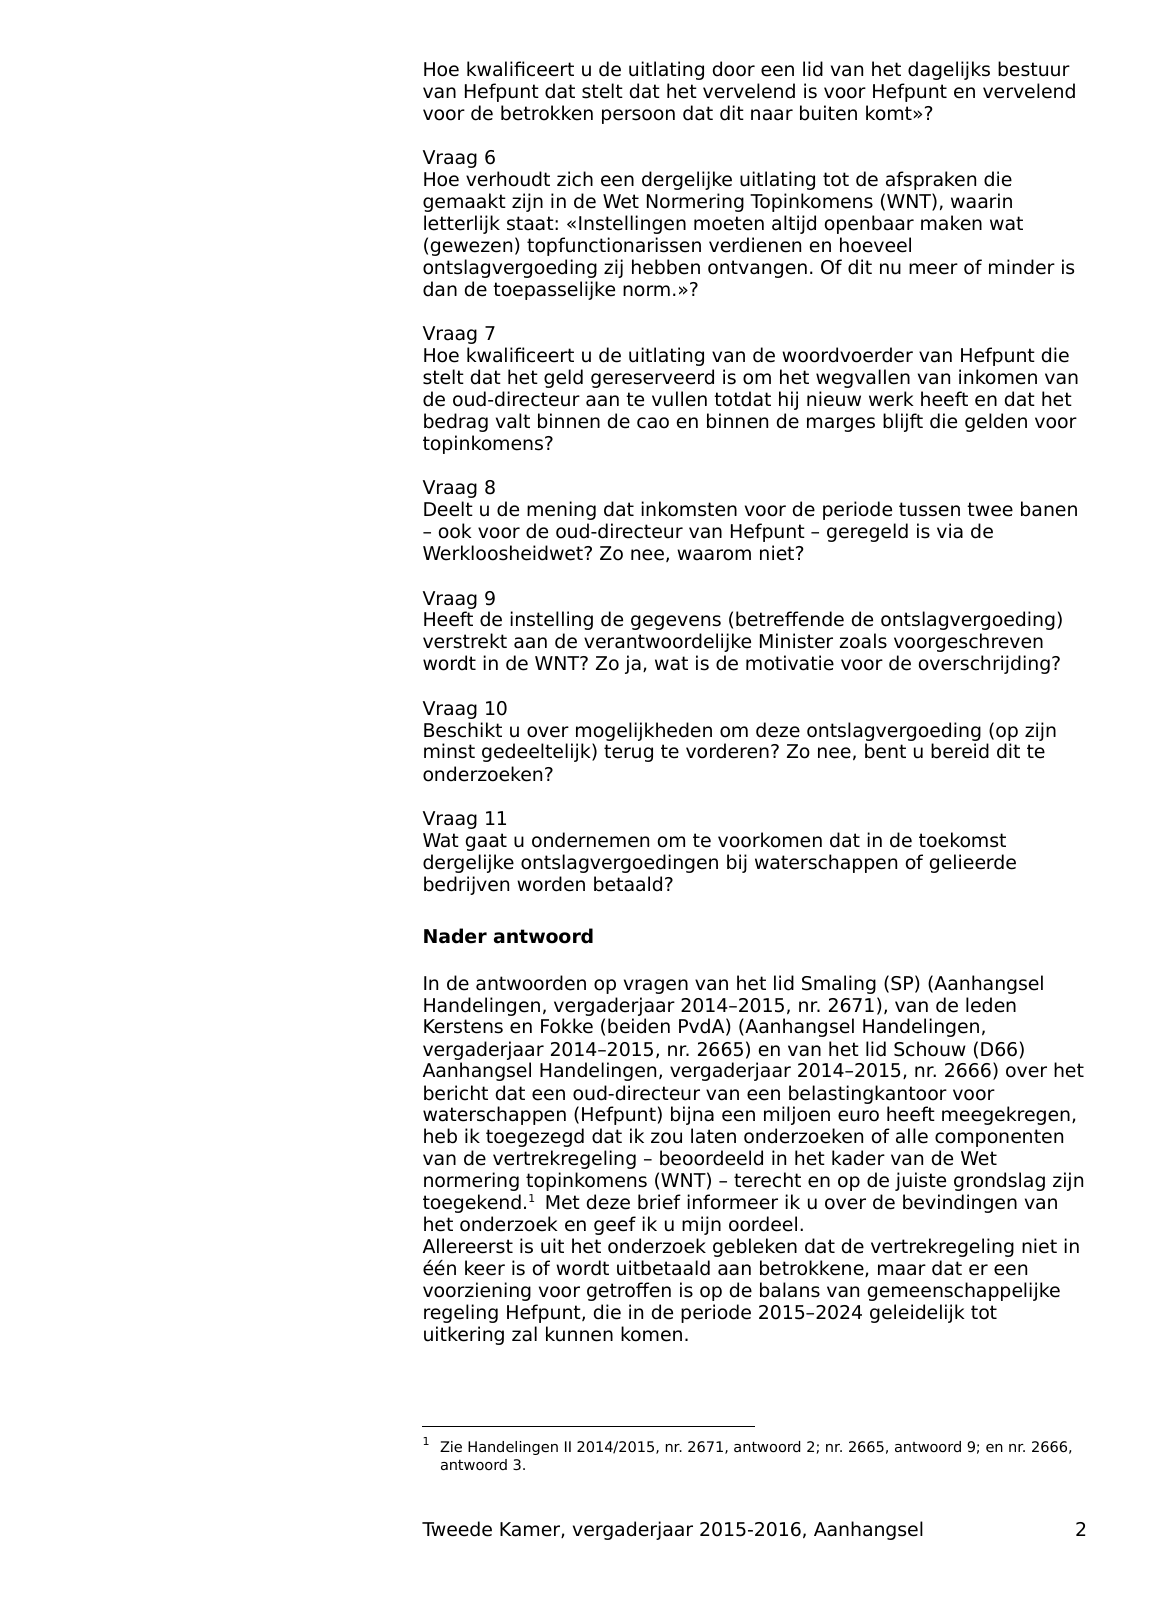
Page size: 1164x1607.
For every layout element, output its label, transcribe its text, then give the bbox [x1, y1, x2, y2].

text Vraag 9 [422, 587, 1087, 609]
text Vraag 8 [422, 477, 1087, 499]
text Allereerst is uit het onderzoek gebleken dat de vertrekregeling niet in één keer is of wordt uitbetaald aan betrokkene, maar dat er een voorziening voor getroffen is op de balans van gemeenschappelijke regeling Hefpunt, die in de periode 2015–2024 geleidelijk tot uitkering zal kunnen komen. [422, 1236, 1087, 1346]
text Deelt u de mening dat inkomsten voor de periode tussen twee banen – ook voor de oud-directeur van Hefpunt – geregeld is via de Werkloosheidwet? Zo nee, waarom niet? [422, 499, 1087, 565]
text Vraag 7 [422, 323, 1087, 345]
text In de antwoorden op vragen van het lid Smaling (SP) (Aanhangsel Handelingen, vergaderjaar 2014–2015, nr. 2671), van de leden Kerstens en Fokke (beiden PvdA) (Aanhangsel Handelingen, vergaderjaar 2014–2015, nr. 2665) en van het lid Schouw (D66) Aanhangsel Handelingen, vergaderjaar 2014–2015, nr. 2666) over het bericht dat een oud-directeur van een belastingkantoor voor waterschappen (Hefpunt) bijna een miljoen euro heeft meegekregen, heb ik toegezegd dat ik zou laten onderzoeken of alle componenten van de vertrekregeling – beoordeeld in het kader van de Wet normering topinkomens (WNT) – terecht en op de juiste grondslag zijn toegekend. Met deze brief informeer ik u over de bevindingen van het onderzoek en geef ik u mijn oordeel. [422, 972, 1087, 1236]
text Heeft de instelling de gegevens (betreffende de ontslagvergoeding) verstrekt aan de verantwoordelijke Minister zoals voorgeschreven wordt in de WNT? Zo ja, wat is de motivatie voor de overschrijding? [422, 609, 1087, 675]
text Vraag 11 [422, 808, 1087, 829]
text Hoe kwalificeert u de uitlating door een lid van het dagelijks bestuur van Hefpunt dat stelt dat het vervelend is voor Hefpunt en vervelend voor de betrokken persoon dat dit naar buiten komt»? [422, 59, 1087, 125]
text Hoe verhoudt zich een dergelijke uitlating tot de afspraken die gemaakt zijn in de Wet Normering Topinkomens (WNT), waarin letterlijk staat: «Instellingen moeten altijd openbaar maken wat (gewezen) topfunctionarissen verdienen en hoeveel ontslagvergoeding zij hebben ontvangen. Of dit nu meer of minder is dan de toepasselijke norm.»? [422, 169, 1087, 301]
text Wat gaat u ondernemen om te voorkomen dat in de toekomst dergelijke ontslagvergoedingen bij waterschappen of gelieerde bedrijven worden betaald? [422, 829, 1087, 896]
text Zie Handelingen II 2014/2015, nr. 2671, antwoord 2; nr. 2665, antwoord 9; en nr. 2666, antwoord 3. [422, 1435, 1087, 1474]
text Beschikt u over mogelijkheden om deze ontslagvergoeding (op zijn minst gedeeltelijk) terug te vorderen? Zo nee, bent u bereid dit te onderzoeken? [422, 719, 1087, 785]
text Vraag 10 [422, 697, 1087, 719]
text Hoe kwalificeert u de uitlating van de woordvoerder van Hefpunt die stelt dat het geld gereserveerd is om het wegvallen van inkomen van de oud-directeur aan te vullen totdat hij nieuw werk heeft en dat het bedrag valt binnen de cao en binnen de marges blijft die gelden voor topinkomens? [422, 345, 1087, 455]
text Vraag 6 [422, 147, 1087, 169]
subtitle Nader antwoord [422, 926, 1087, 947]
